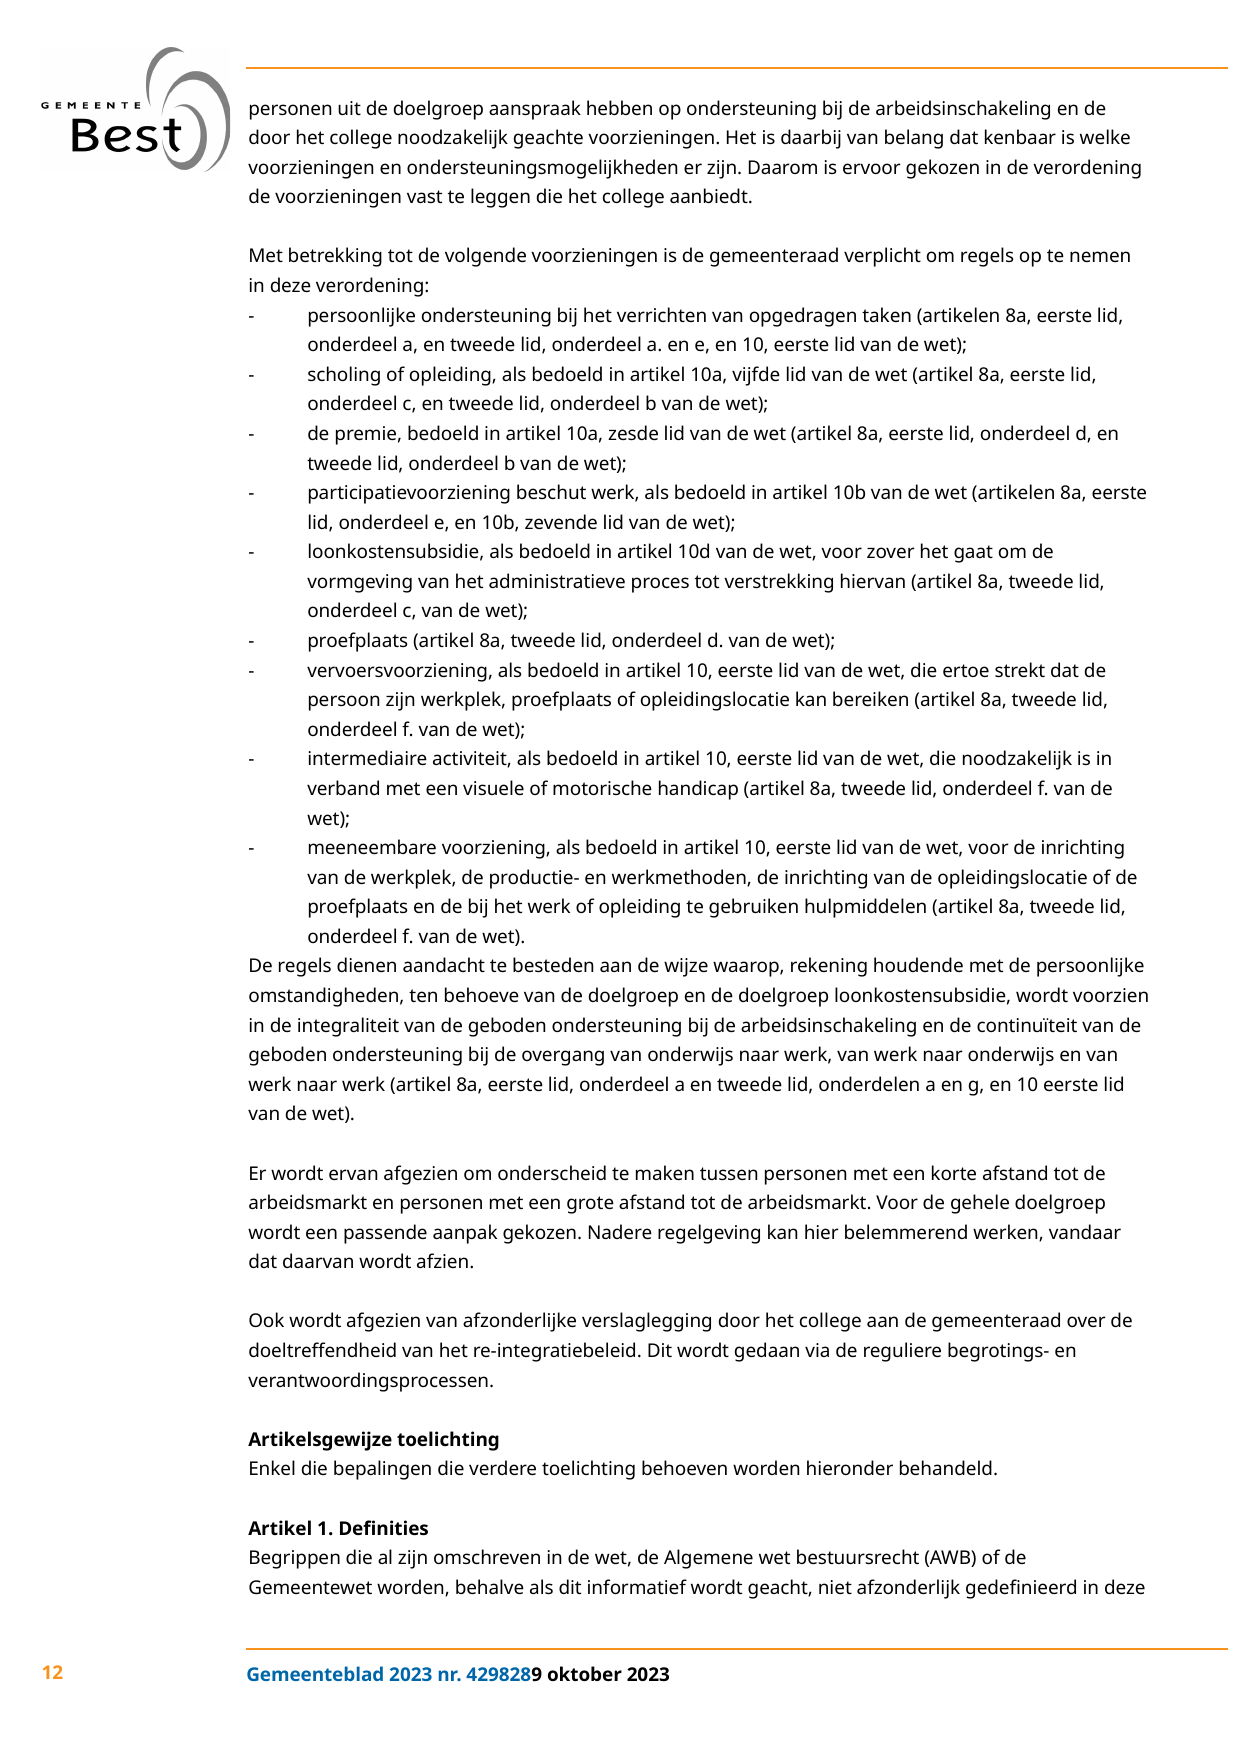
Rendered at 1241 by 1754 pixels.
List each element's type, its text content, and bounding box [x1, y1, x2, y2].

text Begrippen die al zijn omschreven in de wet, de Algemene wet bestuursrecht (AWB) of de Gemeentewet worden, behalve als dit informatief wordt geacht, niet afzonderlijk gedefinieerd in deze [248, 1544, 1152, 1600]
list persoonlijke ondersteuning bij het verrichten van opgedragen taken (artikelen 8a, eerste lid, onderdeel a, en tweede lid, onderdeel a. en e, en 10, eerste lid van de wet); [248, 302, 1152, 357]
text Artikel 1. Definities [248, 1515, 1152, 1541]
text Er wordt ervan afgezien om onderscheid te maken tussen personen met een korte afstand tot de arbeidsmarkt en personen met een grote afstand tot de arbeidsmarkt. Voor de gehele doelgroep wordt een passende aanpak gekozen. Nadere regelgeving kan hier belemmerend werken, vandaar dat daarvan wordt afzien. [248, 1160, 1152, 1274]
list de premie, bedoeld in artikel 10a, zesde lid van de wet (artikel 8a, eerste lid, onderdeel d, en tweede lid, onderdeel b van de wet); [248, 420, 1152, 476]
text De regels dienen aandacht te besteden aan de wijze waarop, rekening houdende met de persoonlijke omstandigheden, ten behoeve van de doelgroep en de doelgroep loonkostensubsidie, wordt voorzien in de integraliteit van de geboden ondersteuning bij de arbeidsinschakeling en de continuïteit van de geboden ondersteuning bij de overgang van onderwijs naar werk, van werk naar onderwijs en van werk naar werk (artikel 8a, eerste lid, onderdeel a en tweede lid, onderdelen a en g, en 10 eerste lid van de wet). [248, 953, 1152, 1126]
text Artikelsgewijze toelichting [248, 1426, 1152, 1452]
text Enkel die bepalingen die verdere toelichting behoeven worden hieronder behandeld. [248, 1456, 1152, 1481]
text Met betrekking tot de volgende voorzieningen is de gemeenteraad verplicht om regels op te nemen in deze verordening: [248, 243, 1152, 298]
text Ook wordt afgezien van afzonderlijke verslaglegging door het college aan de gemeenteraad over de doeltreffendheid van het re-integratiebeleid. Dit wordt gedaan via de reguliere begrotings- en verantwoordingsprocessen. [248, 1308, 1152, 1393]
text personen uit de doelgroep aanspraak hebben op ondersteuning bij de arbeidsinschakeling en de door het college noodzakelijk geachte voorzieningen. Het is daarbij van belang dat kenbaar is welke voorzieningen en ondersteuningsmogelijkheden er zijn. Daarom is ervoor gekozen in de verordening de voorzieningen vast te leggen die het college aanbiedt. [248, 95, 1152, 209]
list proefplaats (artikel 8a, tweede lid, onderdeel d. van de wet); [248, 627, 1152, 653]
list scholing of opleiding, als bedoeld in artikel 10a, vijfde lid van de wet (artikel 8a, eerste lid, onderdeel c, en tweede lid, onderdeel b van de wet); [248, 361, 1152, 416]
list intermediaire activiteit, als bedoeld in artikel 10, eerste lid van de wet, die noodzakelijk is in verband met een visuele of motorische handicap (artikel 8a, tweede lid, onderdeel f. van de wet); [248, 746, 1152, 831]
list loonkostensubsidie, als bedoeld in artikel 10d van de wet, voor zover het gaat om de vormgeving van het administratieve proces tot verstrekking hiervan (artikel 8a, tweede lid, onderdeel c, van de wet); [248, 538, 1152, 623]
list participatievoorziening beschut werk, als bedoeld in artikel 10b van de wet (artikelen 8a, eerste lid, onderdeel e, en 10b, zevende lid van de wet); [248, 479, 1152, 535]
picture [41, 47, 231, 172]
list vervoersvoorziening, als bedoeld in artikel 10, eerste lid van de wet, die ertoe strekt dat de persoon zijn werkplek, proefplaats of opleidingslocatie kan bereiken (artikel 8a, tweede lid, onderdeel f. van de wet); [248, 657, 1152, 742]
list meeneembare voorziening, als bedoeld in artikel 10, eerste lid van de wet, voor de inrichting van de werkplek, de productie- en werkmethoden, de inrichting van de opleidingslocatie of de proefplaats en de bij het werk of opleiding te gebruiken hulpmiddelen (artikel 8a, tweede lid, onderdeel f. van de wet). [248, 834, 1152, 949]
